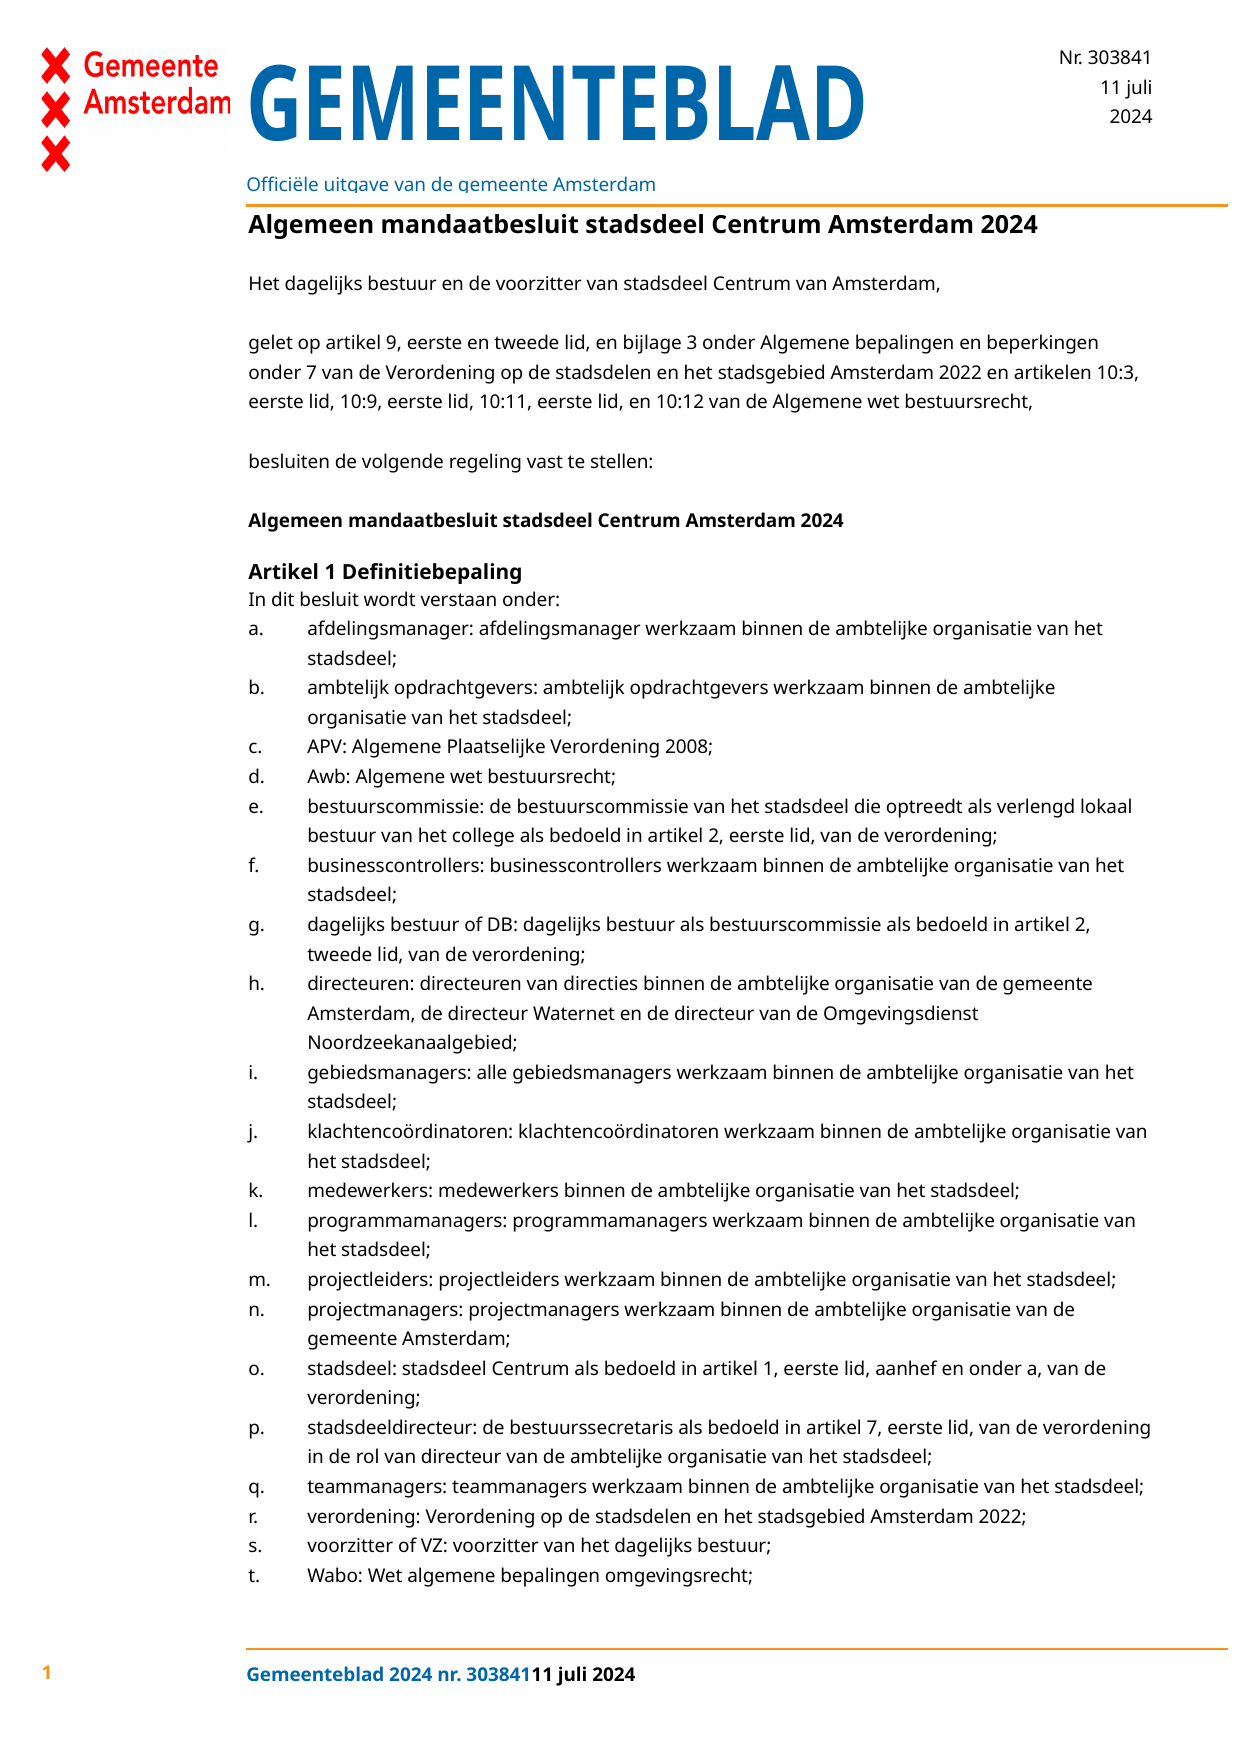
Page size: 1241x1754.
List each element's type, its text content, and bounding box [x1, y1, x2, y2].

list gebiedsmanagers: alle gebiedsmanagers werkzaam binnen de ambtelijke organisatie van het stadsdeel; [248, 1059, 1152, 1114]
list projectleiders: projectleiders werkzaam binnen de ambtelijke organisatie van het stadsdeel; [248, 1266, 1152, 1292]
list Awb: Algemene wet bestuursrecht; [248, 763, 1152, 789]
text besluiten de volgende regeling vast te stellen: [248, 448, 1152, 473]
list businesscontrollers: businesscontrollers werkzaam binnen de ambtelijke organisatie van het stadsdeel; [248, 852, 1152, 907]
list medewerkers: medewerkers binnen de ambtelijke organisatie van het stadsdeel; [248, 1177, 1152, 1203]
list dagelijks bestuur of DB: dagelijks bestuur als bestuurscommissie als bedoeld in artikel 2, tweede lid, van de verordening; [248, 911, 1152, 967]
text Algemeen mandaatbesluit stadsdeel Centrum Amsterdam 2024 [248, 207, 1152, 241]
text gelet op artikel 9, eerste en tweede lid, en bijlage 3 onder Algemene bepalingen en beperkingen onder 7 van de Verordening op de stadsdelen en het stadsgebied Amsterdam 2022 en artikelen 10:3, eerste lid, 10:9, eerste lid, 10:11, eerste lid, en 10:12 van de Algemene wet bestuursrecht, [248, 329, 1152, 414]
list projectmanagers: projectmanagers werkzaam binnen de ambtelijke organisatie van de gemeente Amsterdam; [248, 1296, 1152, 1351]
picture [41, 47, 231, 172]
list programmamanagers: programmamanagers werkzaam binnen de ambtelijke organisatie van het stadsdeel; [248, 1207, 1152, 1262]
list directeuren: directeuren van directies binnen de ambtelijke organisatie van de gemeente Amsterdam, de directeur Waternet en de directeur van de Omgevingsdienst Noordzeekanaalgebied; [248, 970, 1152, 1055]
list voorzitter of VZ: voorzitter van het dagelijks bestuur; [248, 1532, 1152, 1558]
list bestuurscommissie: de bestuurscommissie van het stadsdeel die optreedt als verlengd lokaal bestuur van het college als bedoeld in artikel 2, eerste lid, van de verordening; [248, 793, 1152, 848]
text Algemeen mandaatbesluit stadsdeel Centrum Amsterdam 2024 [248, 507, 1152, 533]
list ambtelijk opdrachtgevers: ambtelijk opdrachtgevers werkzaam binnen de ambtelijke organisatie van het stadsdeel; [248, 674, 1152, 730]
list APV: Algemene Plaatselijke Verordening 2008; [248, 734, 1152, 759]
list teammanagers: teammanagers werkzaam binnen de ambtelijke organisatie van het stadsdeel; [248, 1473, 1152, 1499]
text In dit besluit wordt verstaan onder: [248, 586, 1152, 612]
list Wabo: Wet algemene bepalingen omgevingsrecht; [248, 1562, 1152, 1588]
list afdelingsmanager: afdelingsmanager werkzaam binnen de ambtelijke organisatie van het stadsdeel; [248, 615, 1152, 671]
list verordening: Verordening op de stadsdelen en het stadsgebied Amsterdam 2022; [248, 1503, 1152, 1529]
list stadsdeel: stadsdeel Centrum als bedoeld in artikel 1, eerste lid, aanhef en onder a, van de verordening; [248, 1355, 1152, 1410]
text Artikel 1 Definitiebepaling [248, 557, 1152, 586]
list klachtencoördinatoren: klachtencoördinatoren werkzaam binnen de ambtelijke organisatie van het stadsdeel; [248, 1118, 1152, 1174]
list stadsdeeldirecteur: de bestuurssecretaris als bedoeld in artikel 7, eerste lid, van de verordening in de rol van directeur van de ambtelijke organisatie van het stadsdeel; [248, 1414, 1152, 1469]
text Het dagelijks bestuur en de voorzitter van stadsdeel Centrum van Amsterdam, [248, 270, 1152, 296]
